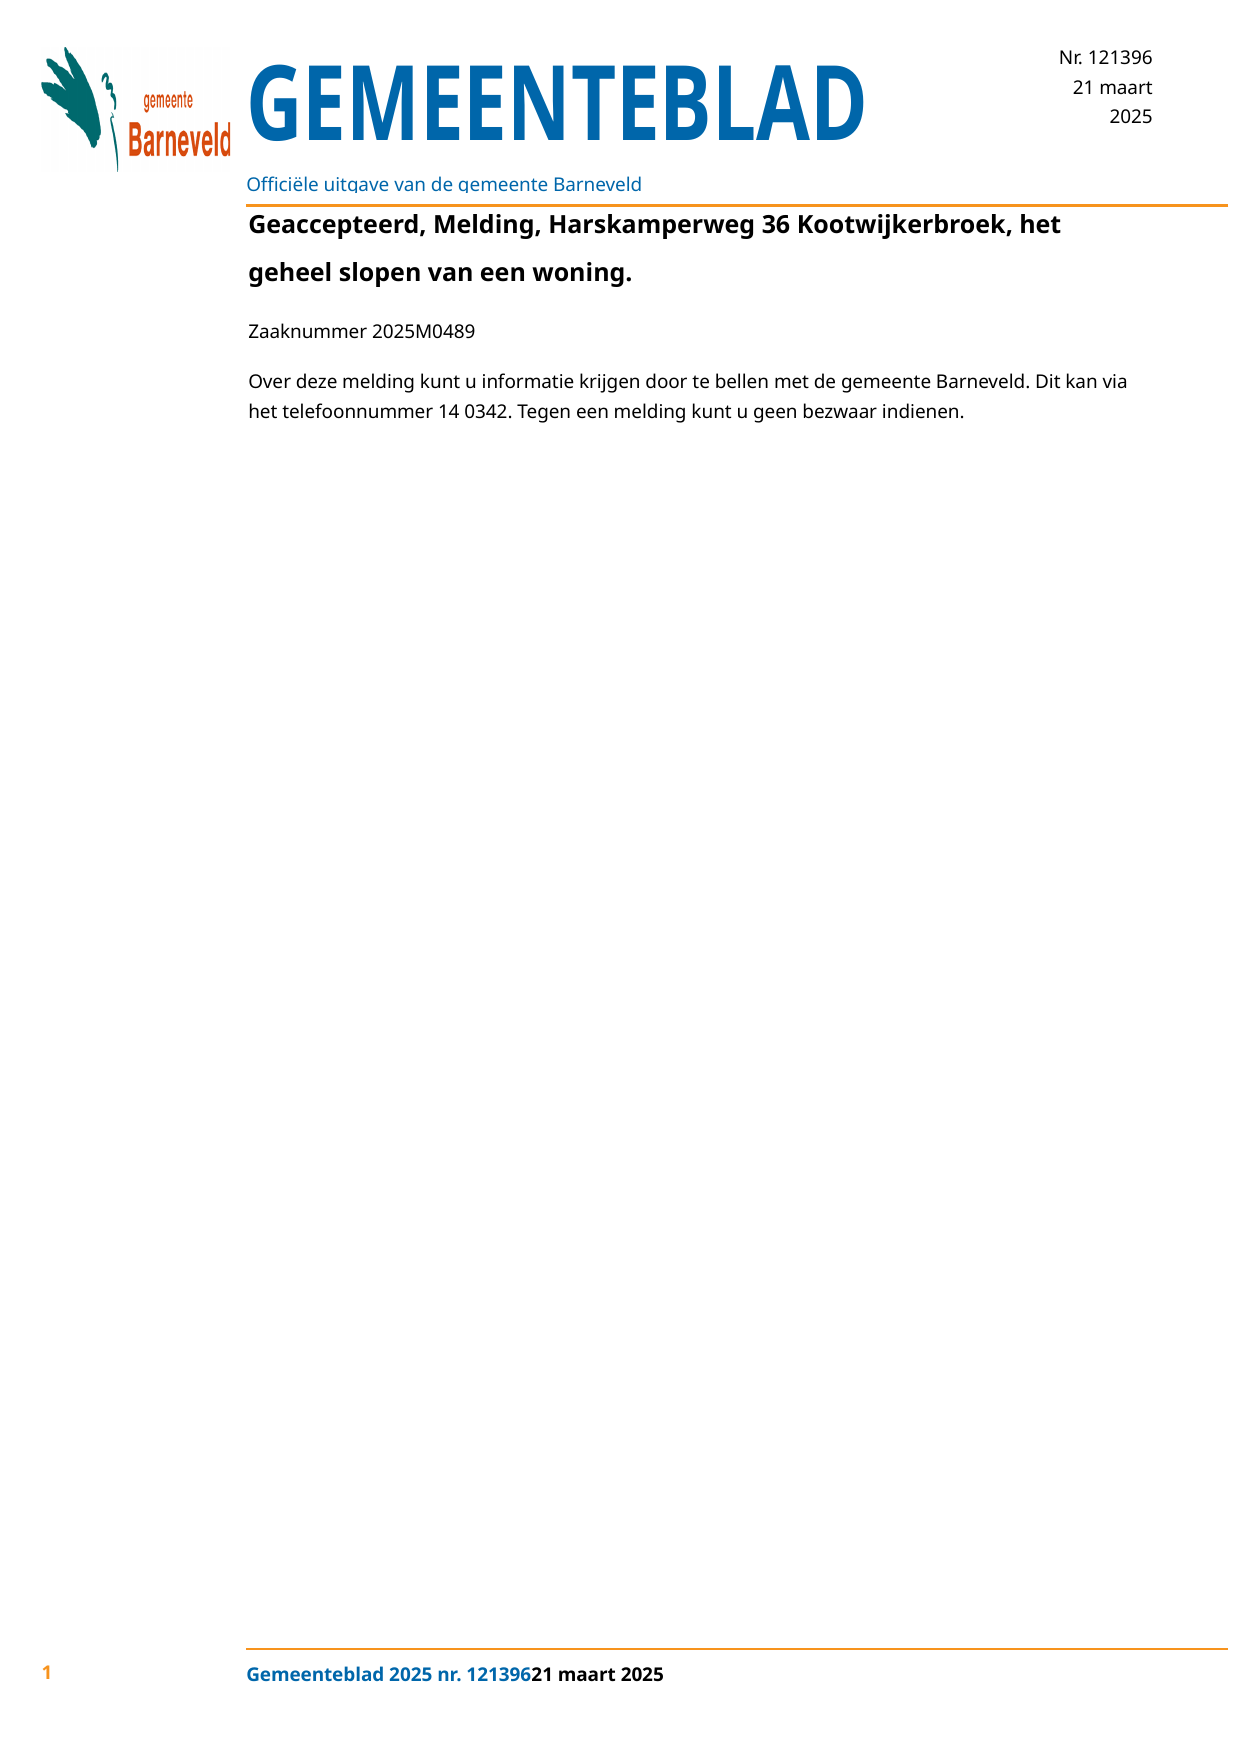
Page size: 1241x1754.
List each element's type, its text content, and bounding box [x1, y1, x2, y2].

text Over deze melding kunt u informatie krijgen door te bellen met de gemeente Barneveld. Dit kan via het telefoonnummer 14 0342. Tegen een melding kunt u geen bezwaar indienen. [248, 368, 1152, 424]
text Geaccepteerd, Melding, Harskamperweg 36 Kootwijkerbroek, het geheel slopen van een woning. [248, 207, 1152, 288]
picture [41, 47, 231, 172]
text Zaaknummer 2025M0489 [248, 318, 1152, 344]
